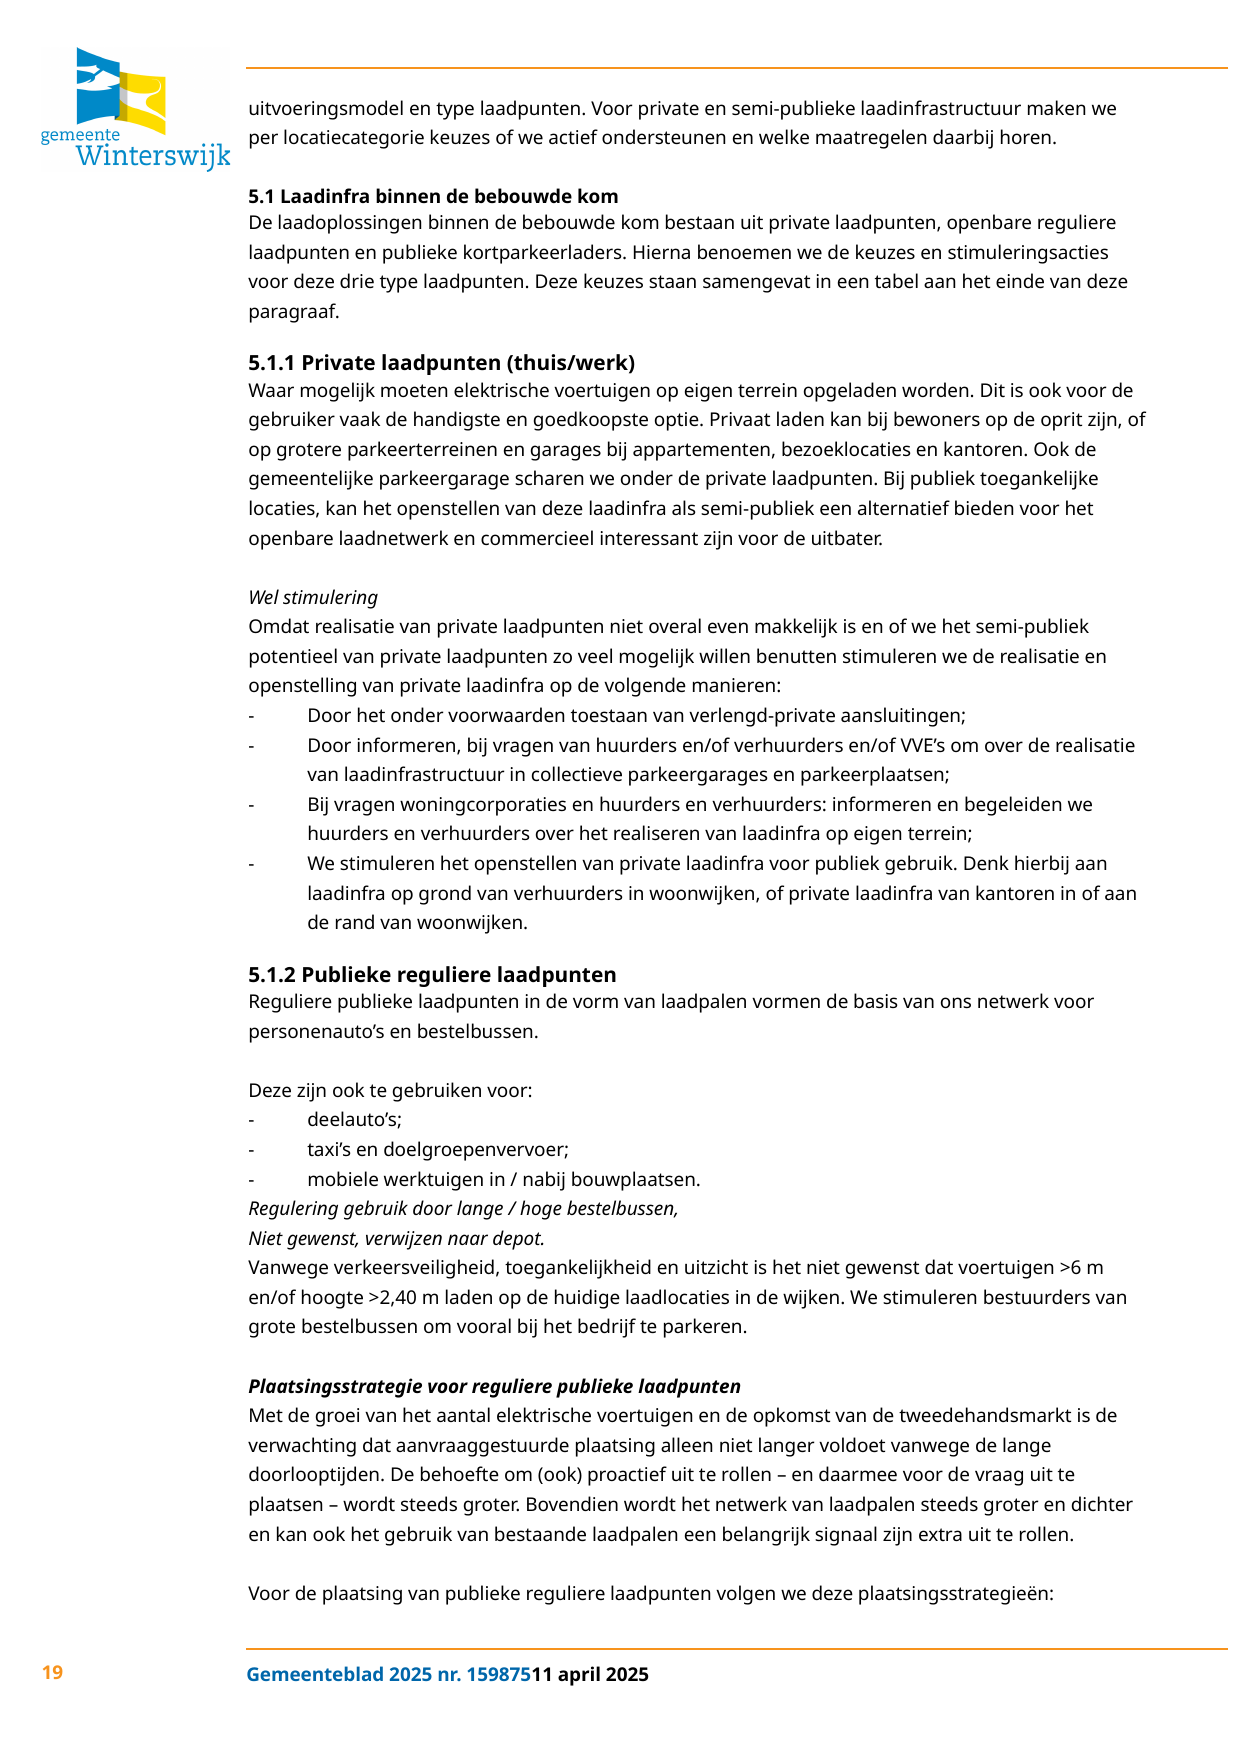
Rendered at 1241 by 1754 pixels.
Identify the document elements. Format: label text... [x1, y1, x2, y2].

list Bij vragen woningcorporaties en huurders en verhuurders: informeren en begeleiden we huurders en verhuurders over het realiseren van laadinfra op eigen terrein; [248, 791, 1152, 846]
text Reguliere publieke laadpunten in de vorm van laadpalen vormen de basis van ons netwerk voor personenauto’s en bestelbussen. [248, 988, 1152, 1043]
list mobiele werktuigen in / nabij bouwplaatsen. [248, 1166, 1152, 1191]
text Regulering gebruik door lange / hoge bestelbussen, [248, 1195, 1152, 1221]
picture [225, 153, 231, 162]
text Met de groei van het aantal elektrische voertuigen en de opkomst van de tweedehandsmarkt is de verwachting dat aanvraaggestuurde plaatsing alleen niet langer voldoet vanwege de lange doorlooptijden. De behoefte om (ook) proactief uit te rollen – en daarmee voor de vraag uit te plaatsen – wordt steeds groter. Bovendien wordt het netwerk van laadpalen steeds groter en dichter en kan ook het gebruik van bestaande laadpalen een belangrijk signaal zijn extra uit te rollen. [248, 1402, 1152, 1546]
text uitvoeringsmodel en type laadpunten. Voor private en semi-publieke laadinfrastructuur maken we per locatiecategorie keuzes of we actief ondersteunen en welke maatregelen daarbij horen. [248, 95, 1152, 150]
picture [41, 47, 231, 172]
text Wel stimulering [248, 584, 1152, 610]
list Door het onder voorwaarden toestaan van verlengd-private aansluitingen; [248, 702, 1152, 728]
text 5.1.1 Private laadpunten (thuis/werk) [248, 348, 1152, 377]
list deelauto’s; [248, 1107, 1152, 1132]
text Omdat realisatie van private laadpunten niet overal even makkelijk is en of we het semi-publiek potentieel van private laadpunten zo veel mogelijk willen benutten stimuleren we de realisatie en openstelling van private laadinfra op de volgende manieren: [248, 613, 1152, 698]
text Vanwege verkeersveiligheid, toegankelijkheid en uitzicht is het niet gewenst dat voertuigen >6 m en/of hoogte >2,40 m laden op de huidige laadlocaties in de wijken. We stimuleren bestuurders van grote bestelbussen om vooral bij het bedrijf te parkeren. [248, 1254, 1152, 1339]
list We stimuleren het openstellen van private laadinfra voor publiek gebruik. Denk hierbij aan laadinfra op grond van verhuurders in woonwijken, of private laadinfra van kantoren in of aan de rand van woonwijken. [248, 850, 1152, 935]
text De laadoplossingen binnen de bebouwde kom bestaan uit private laadpunten, openbare reguliere laadpunten en publieke kortparkeerladers. Hierna benoemen we de keuzes en stimuleringsacties voor deze drie type laadpunten. Deze keuzes staan samengevat in een tabel aan het einde van deze paragraaf. [248, 209, 1152, 324]
text Plaatsingsstrategie voor reguliere publieke laadpunten [248, 1373, 1152, 1398]
text Niet gewenst, verwijzen naar depot. [248, 1225, 1152, 1251]
list taxi’s en doelgroepenvervoer; [248, 1136, 1152, 1162]
text Deze zijn ook te gebruiken voor: [248, 1077, 1152, 1103]
text Voor de plaatsing van publieke reguliere laadpunten volgen we deze plaatsingsstrategieën: [248, 1580, 1152, 1606]
list Door informeren, bij vragen van huurders en/of verhuurders en/of VVE’s om over de realisatie van laadinfrastructuur in collectieve parkeergarages en parkeerplaatsen; [248, 732, 1152, 787]
text Waar mogelijk moeten elektrische voertuigen op eigen terrein opgeladen worden. Dit is ook voor de gebruiker vaak de handigste en goedkoopste optie. Privaat laden kan bij bewoners op de oprit zijn, of op grotere parkeerterreinen en garages bij appartementen, bezoeklocaties en kantoren. Ook de gemeentelijke parkeergarage scharen we onder de private laadpunten. Bij publiek toegankelijke locaties, kan het openstellen van deze laadinfra als semi-publiek een alternatief bieden voor het openbare laadnetwerk en commercieel interessant zijn voor de uitbater. [248, 377, 1152, 551]
text 5.1.2 Publieke reguliere laadpunten [248, 960, 1152, 988]
text 5.1 Laadinfra binnen de bebouwde kom [248, 183, 1152, 209]
